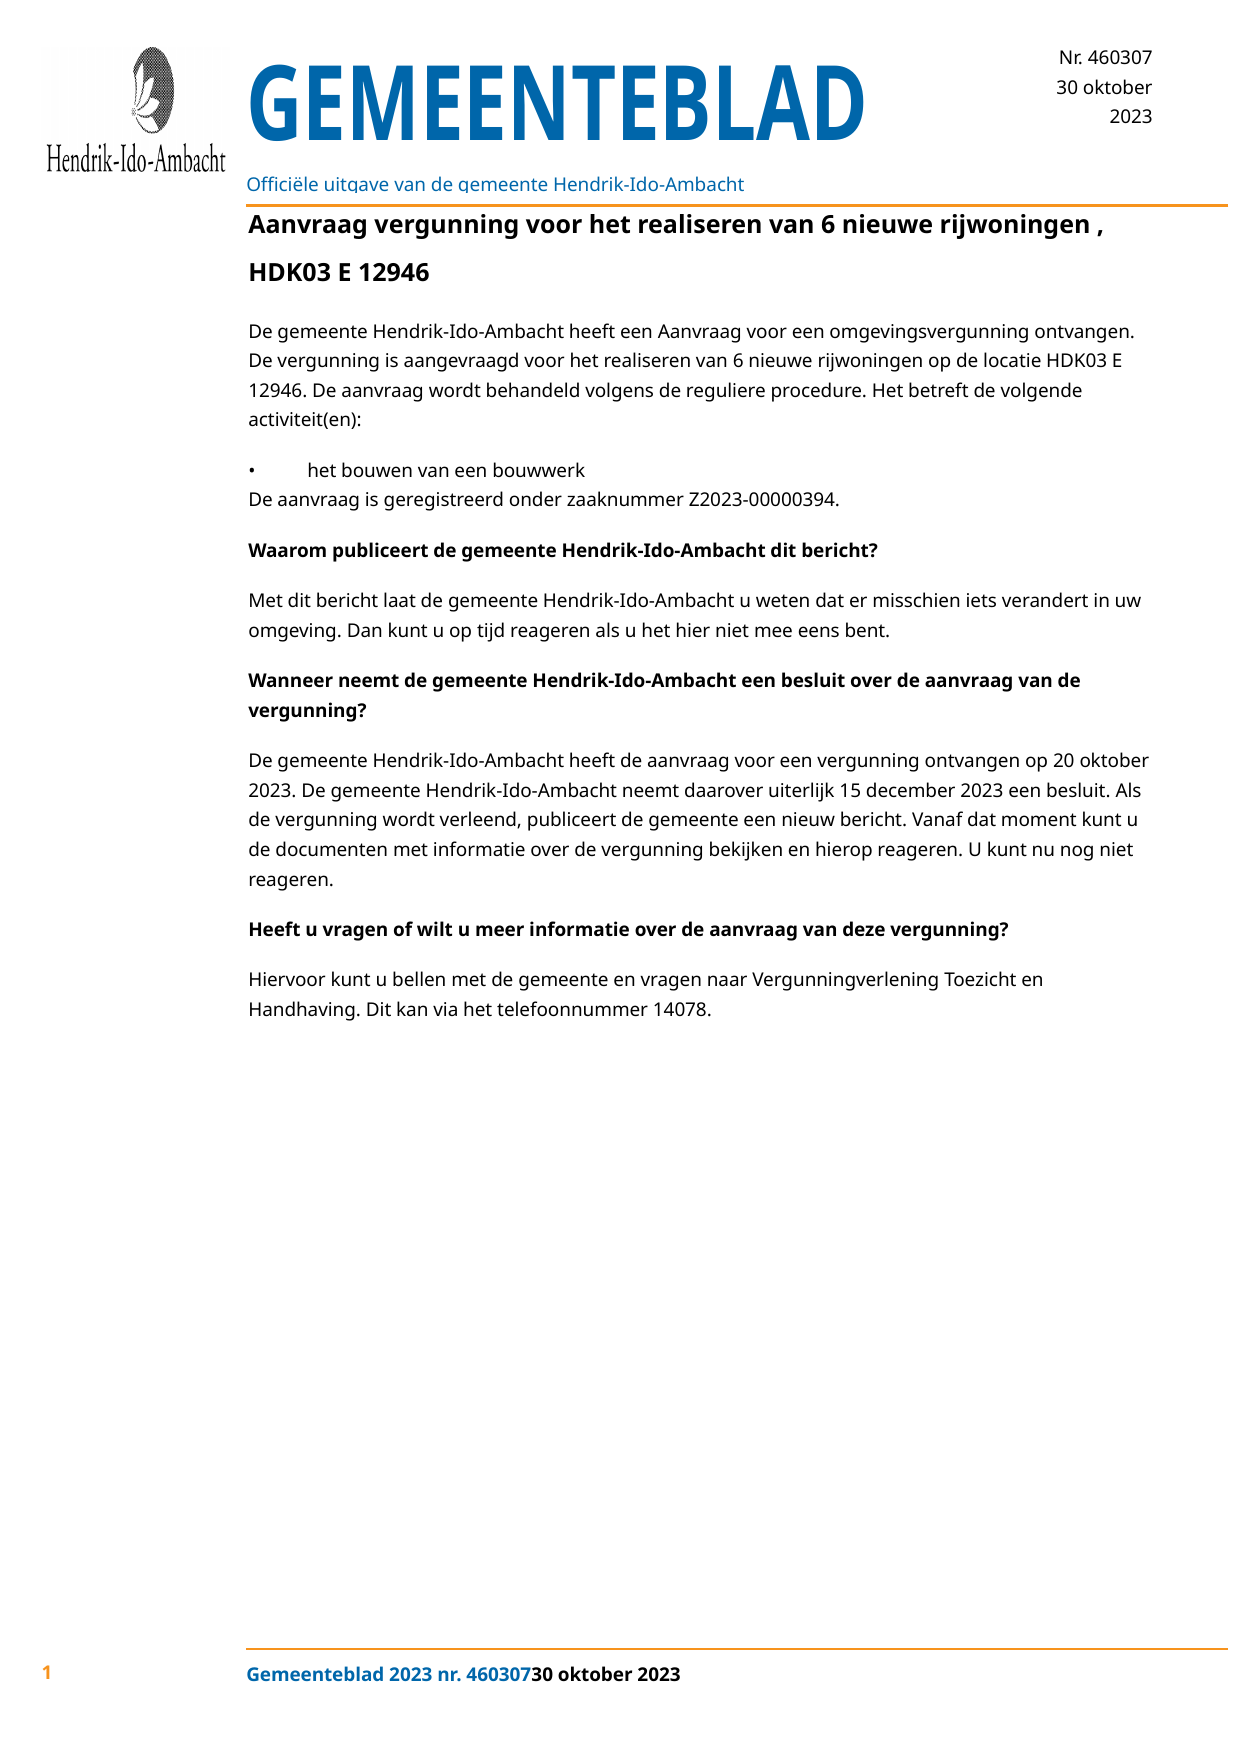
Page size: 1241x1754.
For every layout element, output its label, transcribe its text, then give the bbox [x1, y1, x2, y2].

text Heeft u vragen of wilt u meer informatie over de aanvraag van deze vergunning? [248, 916, 1152, 942]
text Aanvraag vergunning voor het realiseren van 6 nieuwe rijwoningen , HDK03 E 12946 [248, 207, 1152, 288]
text De aanvraag is geregistreerd onder zaaknummer Z2023-00000394. [248, 487, 1152, 512]
text Met dit bericht laat de gemeente Hendrik-Ido-Ambacht u weten dat er misschien iets verandert in uw omgeving. Dan kunt u op tijd reageren als u het hier niet mee eens bent. [248, 587, 1152, 643]
list het bouwen van een bouwwerk [248, 457, 1152, 483]
text De gemeente Hendrik-Ido-Ambacht heeft een Aanvraag voor een omgevingsvergunning ontvangen. De vergunning is aangevraagd voor het realiseren van 6 nieuwe rijwoningen op de locatie HDK03 E 12946. De aanvraag wordt behandeld volgens de reguliere procedure. Het betreft de volgende activiteit(en): [248, 318, 1152, 432]
picture [41, 47, 231, 172]
text De gemeente Hendrik-Ido-Ambacht heeft de aanvraag voor een vergunning ontvangen op 20 oktober 2023. De gemeente Hendrik-Ido-Ambacht neemt daarover uiterlijk 15 december 2023 een besluit. Als de vergunning wordt verleend, publiceert de gemeente een nieuw bericht. Vanaf dat moment kunt u de documenten met informatie over de vergunning bekijken en hierop reageren. U kunt nu nog niet reageren. [248, 747, 1152, 892]
text Wanneer neemt de gemeente Hendrik-Ido-Ambacht een besluit over de aanvraag van de vergunning? [248, 667, 1152, 723]
text Hiervoor kunt u bellen met de gemeente en vragen naar Vergunningverlening Toezicht en Handhaving. Dit kan via het telefoonnummer 14078. [248, 967, 1152, 1022]
text Waarom publiceert de gemeente Hendrik-Ido-Ambacht dit bericht? [248, 537, 1152, 563]
